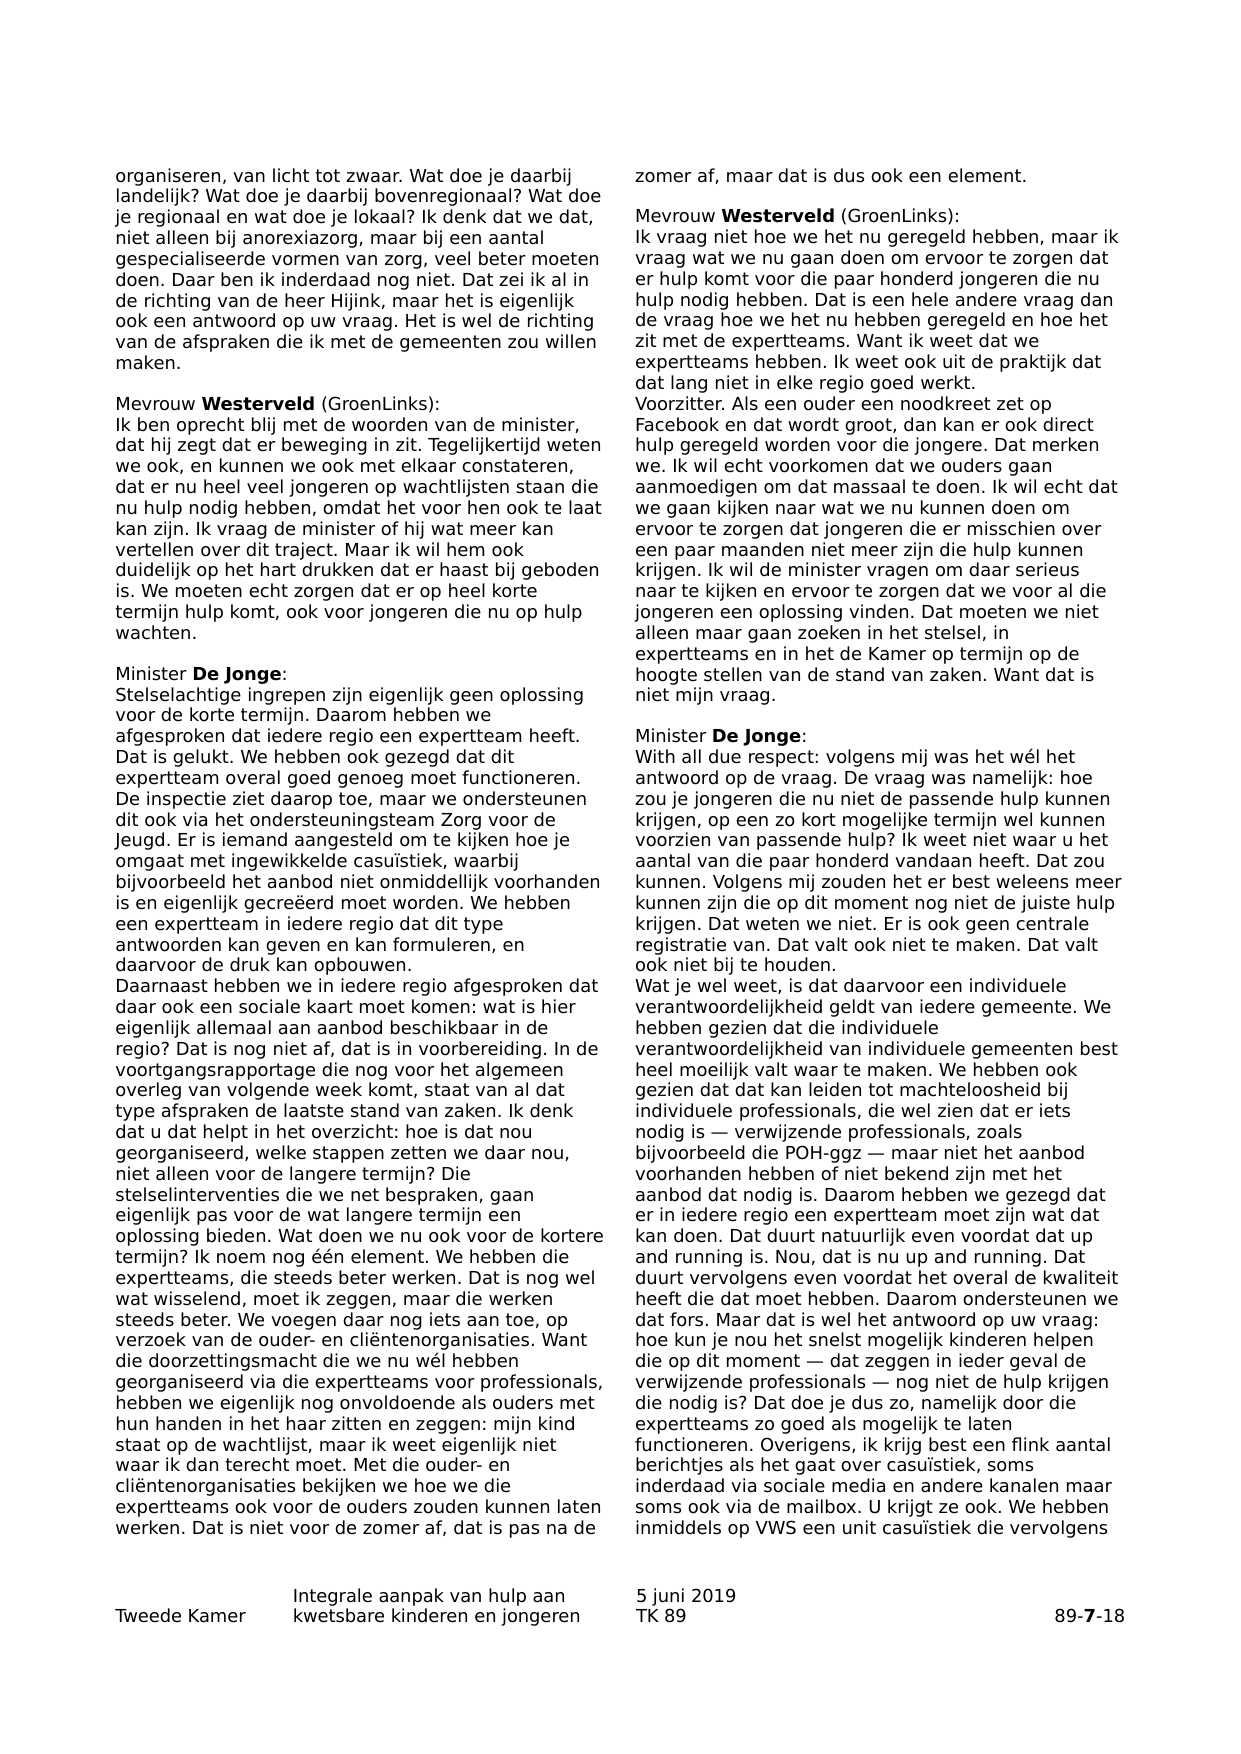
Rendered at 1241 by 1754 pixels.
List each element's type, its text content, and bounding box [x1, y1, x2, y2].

text zomer af, maar dat is dus ook een element. [635, 165, 1125, 186]
text Mevrouw Westerveld (GroenLinks): [635, 206, 1125, 227]
text Daarnaast hebben we in iedere regio afgesproken dat daar ook een sociale kaart moet komen: wat is hier eigenlijk allemaal aan aanbod beschikbaar in de regio? Dat is nog niet af, dat is in voorbereiding. In de voortgangsrapportage die nog voor het algemeen overleg van volgende week komt, staat van al dat type afspraken de laatste stand van zaken. Ik denk dat u dat helpt in het overzicht: hoe is dat nou georganiseerd, welke stappen zetten we daar nou, niet alleen voor de langere termijn? Die stelselinterventies die we net bespraken, gaan eigenlijk pas voor de wat langere termijn een oplossing bieden. Wat doen we nu ook voor de kortere termijn? Ik noem nog één element. We hebben die expertteams, die steeds beter werken. Dat is nog wel wat wisselend, moet ik zeggen, maar die werken steeds beter. We voegen daar nog iets aan toe, op verzoek van de ouder- en cliëntenorganisaties. Want die doorzettingsmacht die we nu wél hebben georganiseerd via die expertteams voor professionals, hebben we eigenlijk nog onvoldoende als ouders met hun handen in het haar zitten en zeggen: mijn kind staat op de wachtlijst, maar ik weet eigenlijk niet waar ik dan terecht moet. Met die ouder- en cliëntenorganisaties bekijken we hoe we die expertteams ook voor de ouders zouden kunnen laten werken. Dat is niet voor de zomer af, dat is pas na de [115, 976, 605, 1538]
text Minister De Jonge: [635, 726, 1125, 747]
text Ik vraag niet hoe we het nu geregeld hebben, maar ik vraag wat we nu gaan doen om ervoor te zorgen dat er hulp komt voor die paar honderd jongeren die nu hulp nodig hebben. Dat is een hele andere vraag dan de vraag hoe we het nu hebben geregeld en hoe het zit met de expertteams. Want ik weet dat we expertteams hebben. Ik weet ook uit de praktijk dat dat lang niet in elke regio goed werkt. [635, 227, 1125, 393]
text With all due respect: volgens mij was het wél het antwoord op de vraag. De vraag was namelijk: hoe zou je jongeren die nu niet de passende hulp kunnen krijgen, op een zo kort mogelijke termijn wel kunnen voorzien van passende hulp? Ik weet niet waar u het aantal van die paar honderd vandaan heeft. Dat zou kunnen. Volgens mij zouden het er best weleens meer kunnen zijn die op dit moment nog niet de juiste hulp krijgen. Dat weten we niet. Er is ook geen centrale registratie van. Dat valt ook niet te maken. Dat valt ook niet bij te houden. [635, 747, 1125, 976]
text Stelselachtige ingrepen zijn eigenlijk geen oplossing voor de korte termijn. Daarom hebben we afgesproken dat iedere regio een expertteam heeft. Dat is gelukt. We hebben ook gezegd dat dit expertteam overal goed genoeg moet functioneren. De inspectie ziet daarop toe, maar we ondersteunen dit ook via het ondersteuningsteam Zorg voor de Jeugd. Er is iemand aangesteld om te kijken hoe je omgaat met ingewikkelde casuïstiek, waarbij bijvoorbeeld het aanbod niet onmiddellijk voorhanden is en eigenlijk gecreëerd moet worden. We hebben een expertteam in iedere regio dat dit type antwoorden kan geven en kan formuleren, en daarvoor de druk kan opbouwen. [115, 684, 605, 976]
text Wat je wel weet, is dat daarvoor een individuele verantwoordelijkheid geldt van iedere gemeente. We hebben gezien dat die individuele verantwoordelijkheid van individuele gemeenten best heel moeilijk valt waar te maken. We hebben ook gezien dat dat kan leiden tot machteloosheid bij individuele professionals, die wel zien dat er iets nodig is — verwijzende professionals, zoals bijvoorbeeld die POH-ggz — maar niet het aanbod voorhanden hebben of niet bekend zijn met het aanbod dat nodig is. Daarom hebben we gezegd dat er in iedere regio een expertteam moet zijn wat dat kan doen. Dat duurt natuurlijk even voordat dat up and running is. Nou, dat is nu up and running. Dat duurt vervolgens even voordat het overal de kwaliteit heeft die dat moet hebben. Daarom ondersteunen we dat fors. Maar dat is wel het antwoord op uw vraag: hoe kun je nou het snelst mogelijk kinderen helpen die op dit moment — dat zeggen in ieder geval de verwijzende professionals — nog niet de hulp krijgen die nodig is? Dat doe je dus zo, namelijk door die expertteams zo goed als mogelijk te laten functioneren. Overigens, ik krijg best een flink aantal berichtjes als het gaat over casuïstiek, soms inderdaad via sociale media en andere kanalen maar soms ook via de mailbox. U krijgt ze ook. We hebben inmiddels op VWS een unit casuïstiek die vervolgens [635, 976, 1125, 1538]
text Ik ben oprecht blij met de woorden van de minister, dat hij zegt dat er beweging in zit. Tegelijkertijd weten we ook, en kunnen we ook met elkaar constateren, dat er nu heel veel jongeren op wachtlijsten staan die nu hulp nodig hebben, omdat het voor hen ook te laat kan zijn. Ik vraag de minister of hij wat meer kan vertellen over dit traject. Maar ik wil hem ook duidelijk op het hart drukken dat er haast bij geboden is. We moeten echt zorgen dat er op heel korte termijn hulp komt, ook voor jongeren die nu op hulp wachten. [115, 414, 605, 643]
text organiseren, van licht tot zwaar. Wat doe je daarbij landelijk? Wat doe je daarbij bovenregionaal? Wat doe je regionaal en wat doe je lokaal? Ik denk dat we dat, niet alleen bij anorexiazorg, maar bij een aantal gespecialiseerde vormen van zorg, veel beter moeten doen. Daar ben ik inderdaad nog niet. Dat zei ik al in de richting van de heer Hijink, maar het is eigenlijk ook een antwoord op uw vraag. Het is wel de richting van de afspraken die ik met de gemeenten zou willen maken. [115, 165, 605, 374]
text Voorzitter. Als een ouder een noodkreet zet op Facebook en dat wordt groot, dan kan er ook direct hulp geregeld worden voor die jongere. Dat merken we. Ik wil echt voorkomen dat we ouders gaan aanmoedigen om dat massaal te doen. Ik wil echt dat we gaan kijken naar wat we nu kunnen doen om ervoor te zorgen dat jongeren die er misschien over een paar maanden niet meer zijn die hulp kunnen krijgen. Ik wil de minister vragen om daar serieus naar te kijken en ervoor te zorgen dat we voor al die jongeren een oplossing vinden. Dat moeten we niet alleen maar gaan zoeken in het stelsel, in expertteams en in het de Kamer op termijn op de hoogte stellen van de stand van zaken. Want dat is niet mijn vraag. [635, 393, 1125, 706]
text Mevrouw Westerveld (GroenLinks): [115, 394, 605, 414]
text Minister De Jonge: [115, 663, 605, 684]
